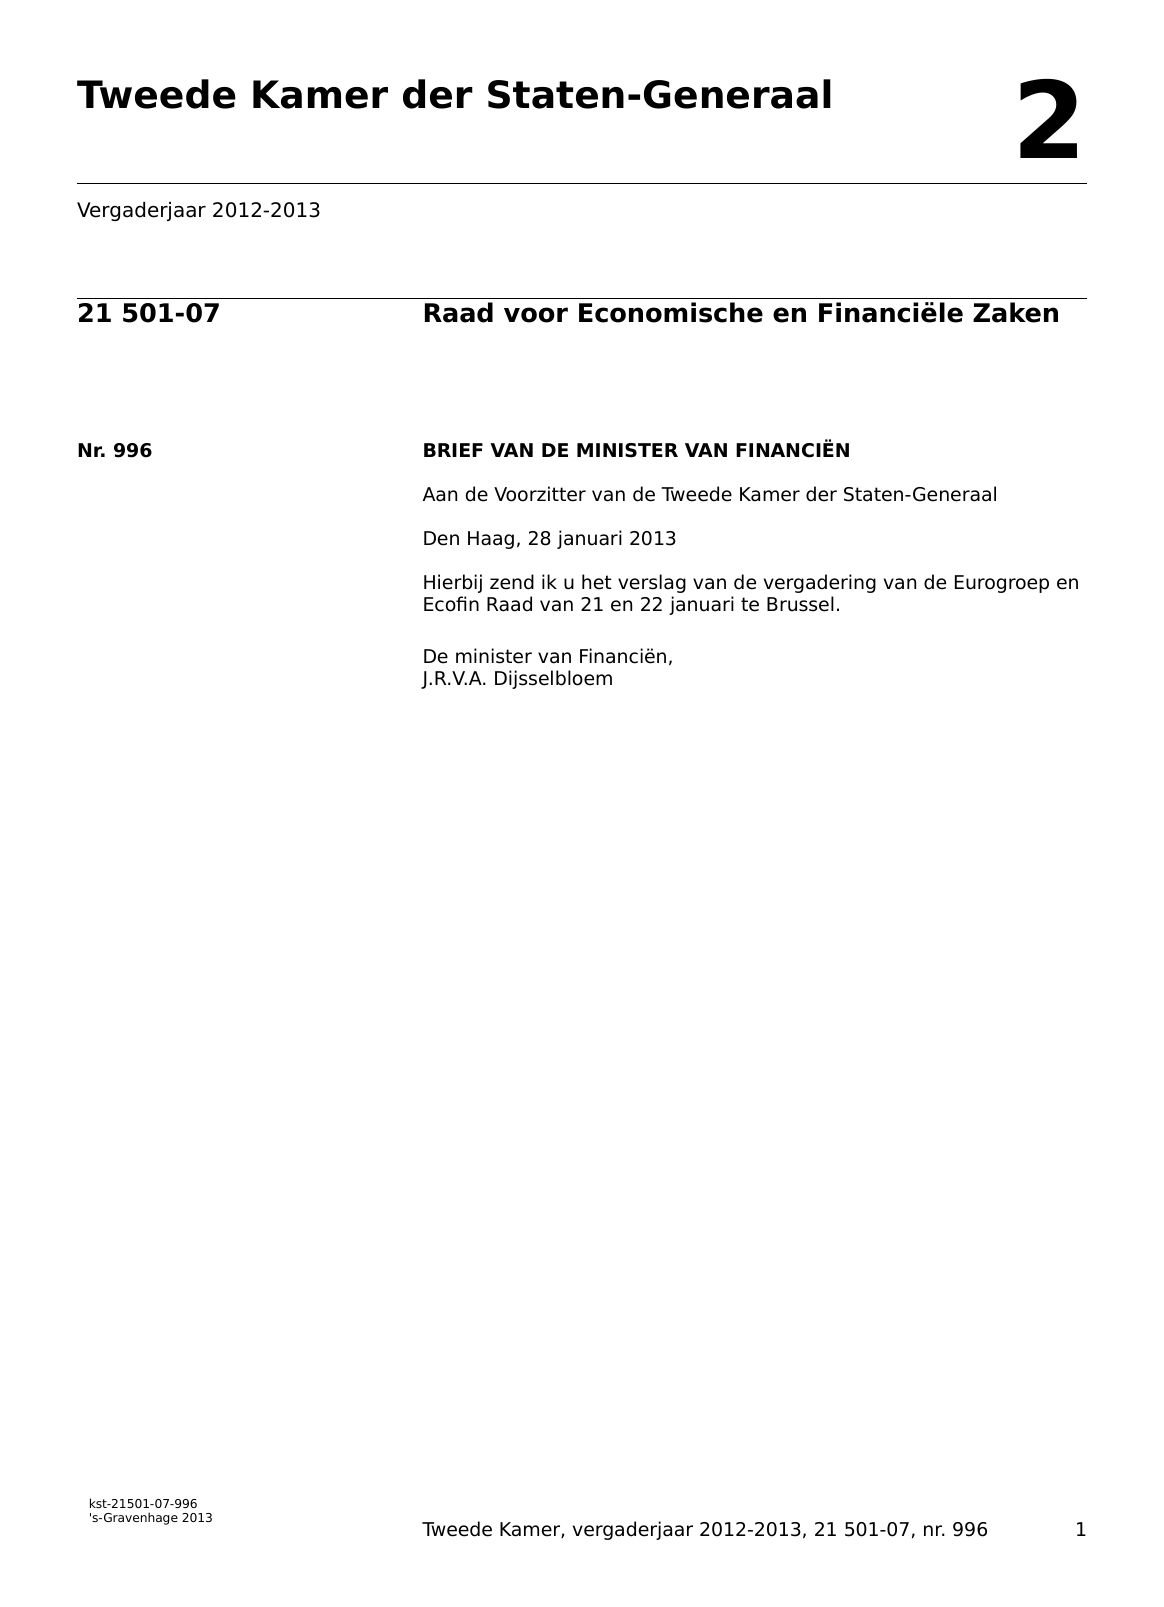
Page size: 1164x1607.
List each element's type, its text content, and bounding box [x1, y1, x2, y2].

table_header Tweede Kamer der Staten-Generaal [77, 59, 886, 183]
text 's-Gravenhage 2013 [88, 1511, 323, 1525]
table_cell Vergaderjaar 2012-2013 [77, 184, 1087, 298]
table_header 2 [886, 59, 1087, 183]
text kst-21501-07-996 [88, 1497, 323, 1511]
subtitle 21 501-07 Raad voor Economische en Financiële Zaken [77, 299, 1087, 329]
text Hierbij zend ik u het verslag van de vergadering van de Eurogroep en Ecofin Raad van 21 en 22 januari te Brussel. [422, 572, 1087, 616]
text Aan de Voorzitter van de Tweede Kamer der Staten-Generaal [422, 484, 1087, 506]
text De minister van Financiën, J.R.V.A. Dijsselbloem [422, 646, 1087, 690]
subtitle Nr. 996 BRIEF VAN DE MINISTER VAN FINANCIËN [77, 440, 1087, 462]
text Den Haag, 28 januari 2013 [422, 528, 1087, 550]
